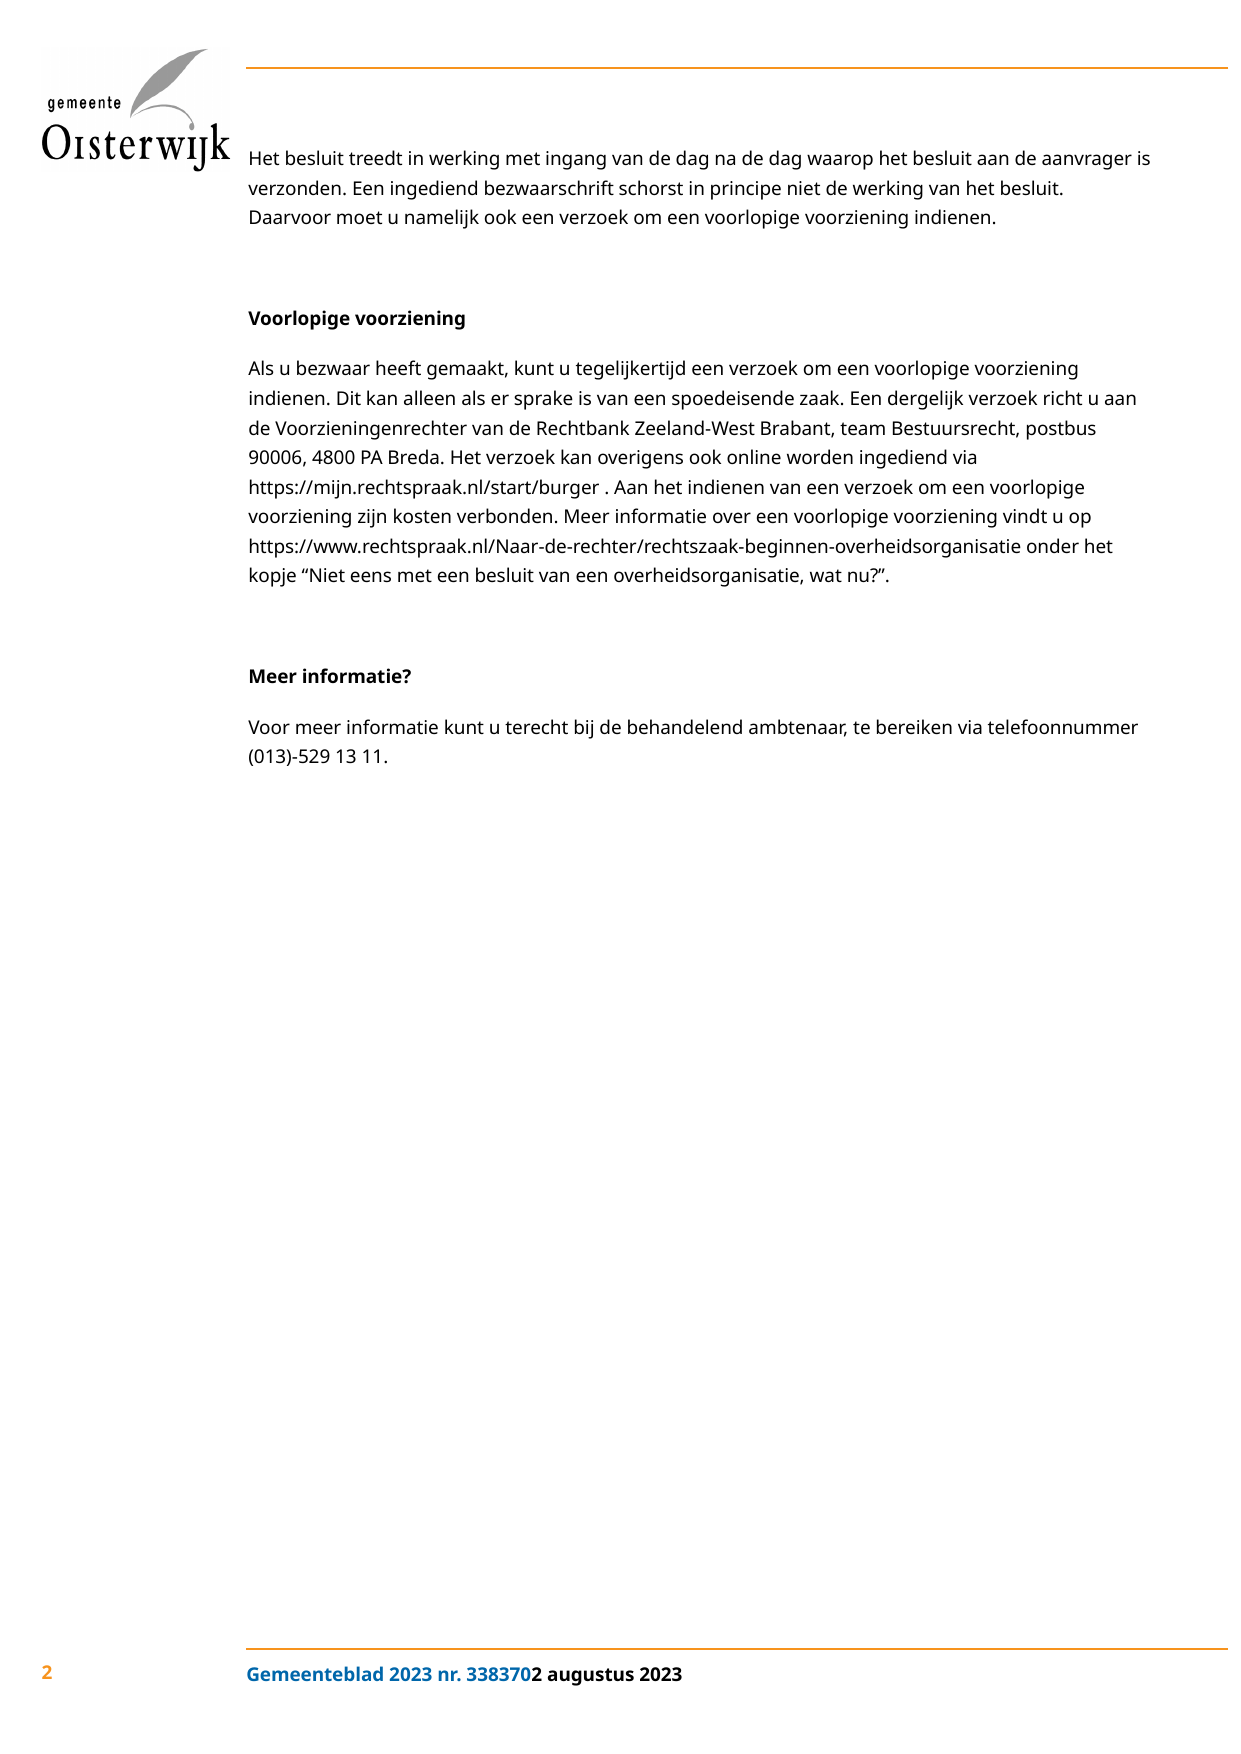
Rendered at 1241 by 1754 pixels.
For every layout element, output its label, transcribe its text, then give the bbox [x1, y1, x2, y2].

text Als u bezwaar heeft gemaakt, kunt u tegelijkertijd een verzoek om een voorlopige voorziening indienen. Dit kan alleen als er sprake is van een spoedeisende zaak. Een dergelijk verzoek richt u aan de Voorzieningenrechter van de Rechtbank Zeeland-West Brabant, team Bestuursrecht, postbus 90006, 4800 PA Breda. Het verzoek kan overigens ook online worden ingediend via https://mijn.rechtspraak.nl/start/burger . Aan het indienen van een verzoek om een voorlopige voorziening zijn kosten verbonden. Meer informatie over een voorlopige voorziening vindt u op https://www.rechtspraak.nl/Naar-de-rechter/rechtszaak-beginnen-overheidsorganisatie onder het kopje “Niet eens met een besluit van een overheidsorganisatie, wat nu?”. [248, 356, 1152, 588]
picture [41, 47, 231, 172]
text Voorlopige voorziening [248, 305, 1152, 331]
text Het besluit treedt in werking met ingang van de dag na de dag waarop het besluit aan de aanvrager is verzonden. Een ingediend bezwaarschrift schorst in principe niet de werking van het besluit. Daarvoor moet u namelijk ook een verzoek om een voorlopige voorziening indienen. [248, 145, 1152, 230]
text Meer informatie? [248, 663, 1152, 689]
text Voor meer informatie kunt u terecht bij de behandelend ambtenaar, te bereiken via telefoonnummer (013)-529 13 11. [248, 714, 1152, 769]
